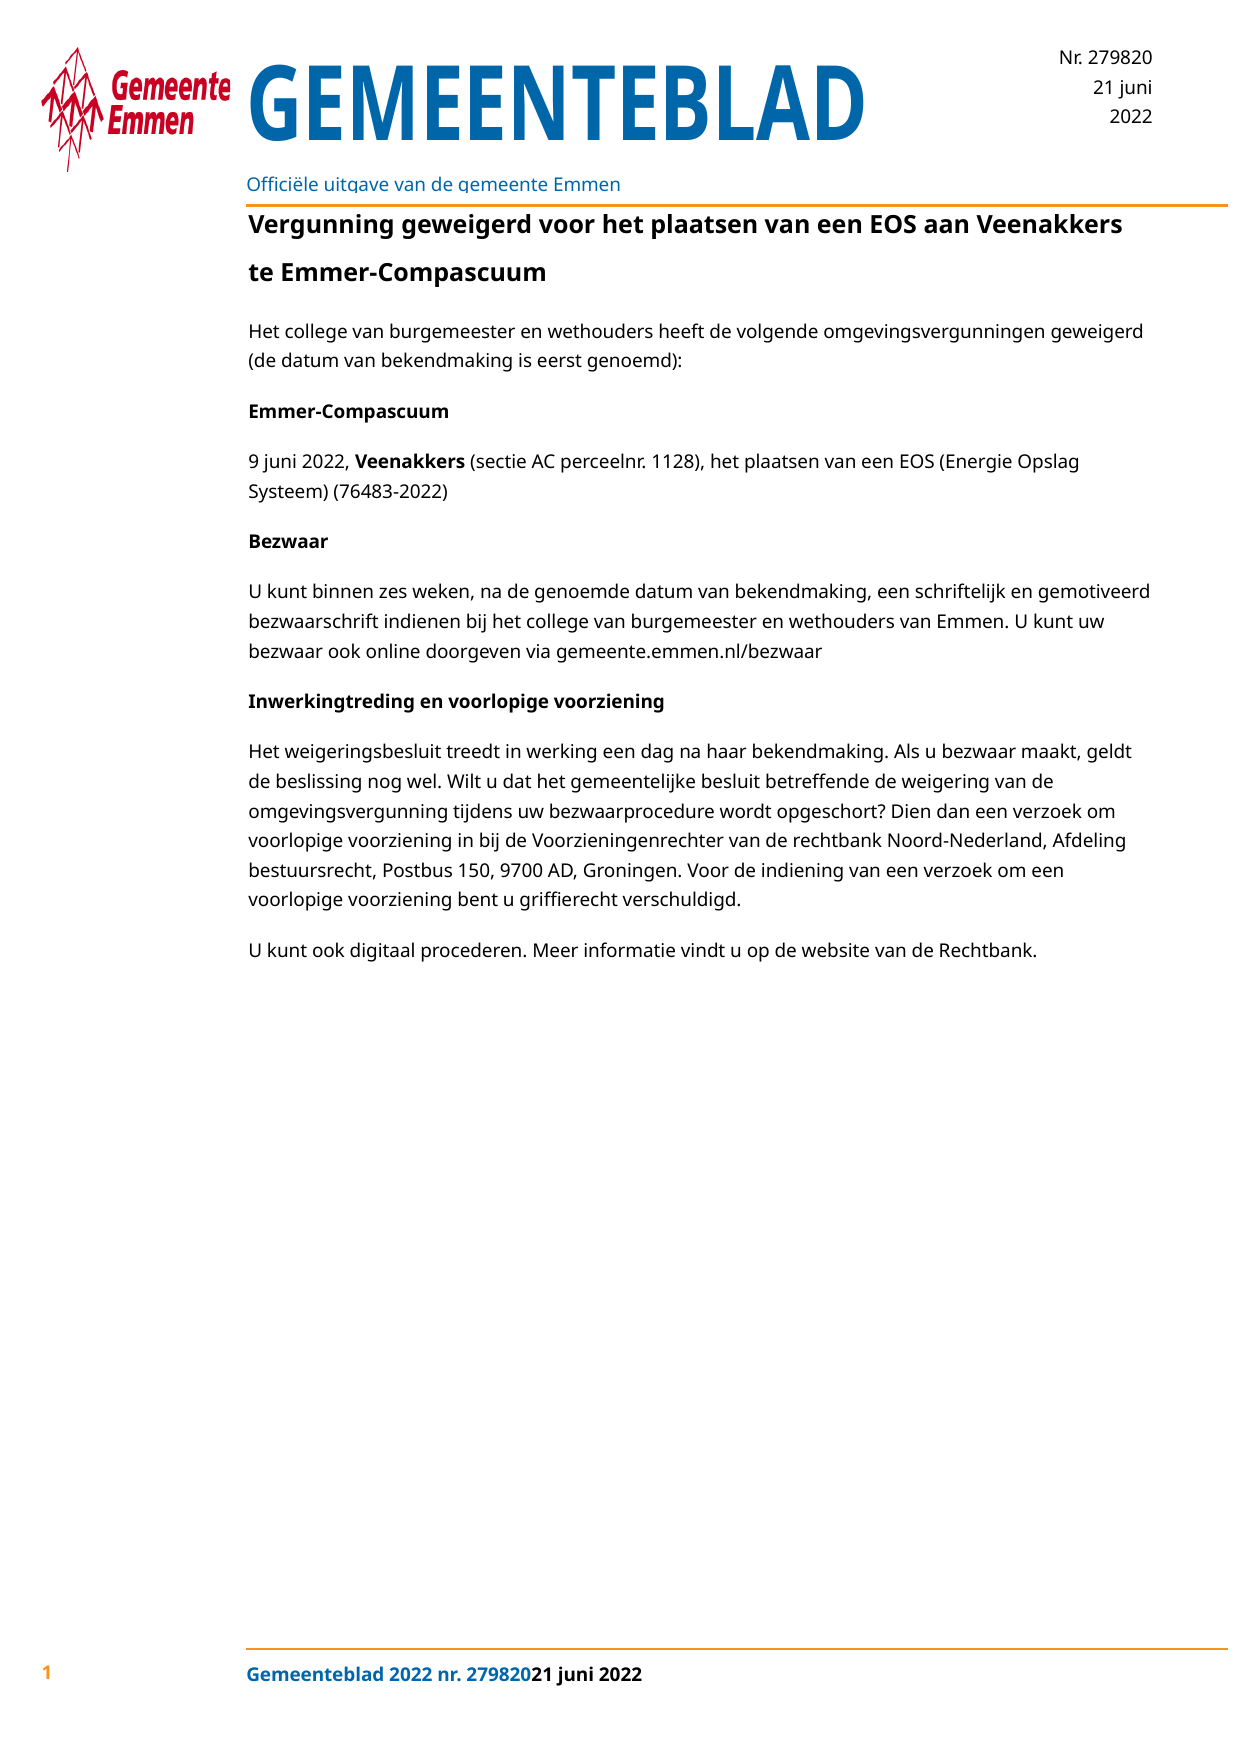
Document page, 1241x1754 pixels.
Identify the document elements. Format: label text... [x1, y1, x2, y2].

text Het weigeringsbesluit treedt in werking een dag na haar bekendmaking. Als u bezwaar maakt, geldt de beslissing nog wel. Wilt u dat het gemeentelijke besluit betreffende de weigering van de omgevingsvergunning tijdens uw bezwaarprocedure wordt opgeschort? Dien dan een verzoek om voorlopige voorziening in bij de Voorzieningenrechter van de rechtbank Noord-Nederland, Afdeling bestuursrecht, Postbus 150, 9700 AD, Groningen. Voor de indiening van een verzoek om een voorlopige voorziening bent u griffierecht verschuldigd. [248, 739, 1152, 912]
text Inwerkingtreding en voorlopige voorziening [248, 688, 1152, 714]
text U kunt binnen zes weken, na de genoemde datum van bekendmaking, een schriftelijk en gemotiveerd bezwaarschrift indienen bij het college van burgemeester en wethouders van Emmen. U kunt uw bezwaar ook online doorgeven via gemeente.emmen.nl/bezwaar [248, 579, 1152, 664]
text Bezwaar [248, 528, 1152, 554]
picture [41, 47, 231, 172]
text 9 juni 2022, Veenakkers (sectie AC perceelnr. 1128), het plaatsen van een EOS (Energie Opslag Systeem) (76483-2022) [248, 448, 1152, 504]
text U kunt ook digitaal procederen. Meer informatie vindt u op de website van de Rechtbank. [248, 937, 1152, 963]
text Het college van burgemeester en wethouders heeft de volgende omgevingsvergunningen geweigerd (de datum van bekendmaking is eerst genoemd): [248, 318, 1152, 373]
text Vergunning geweigerd voor het plaatsen van een EOS aan Veenakkers te Emmer-Compascuum [248, 207, 1152, 288]
text Emmer-Compascuum [248, 398, 1152, 424]
